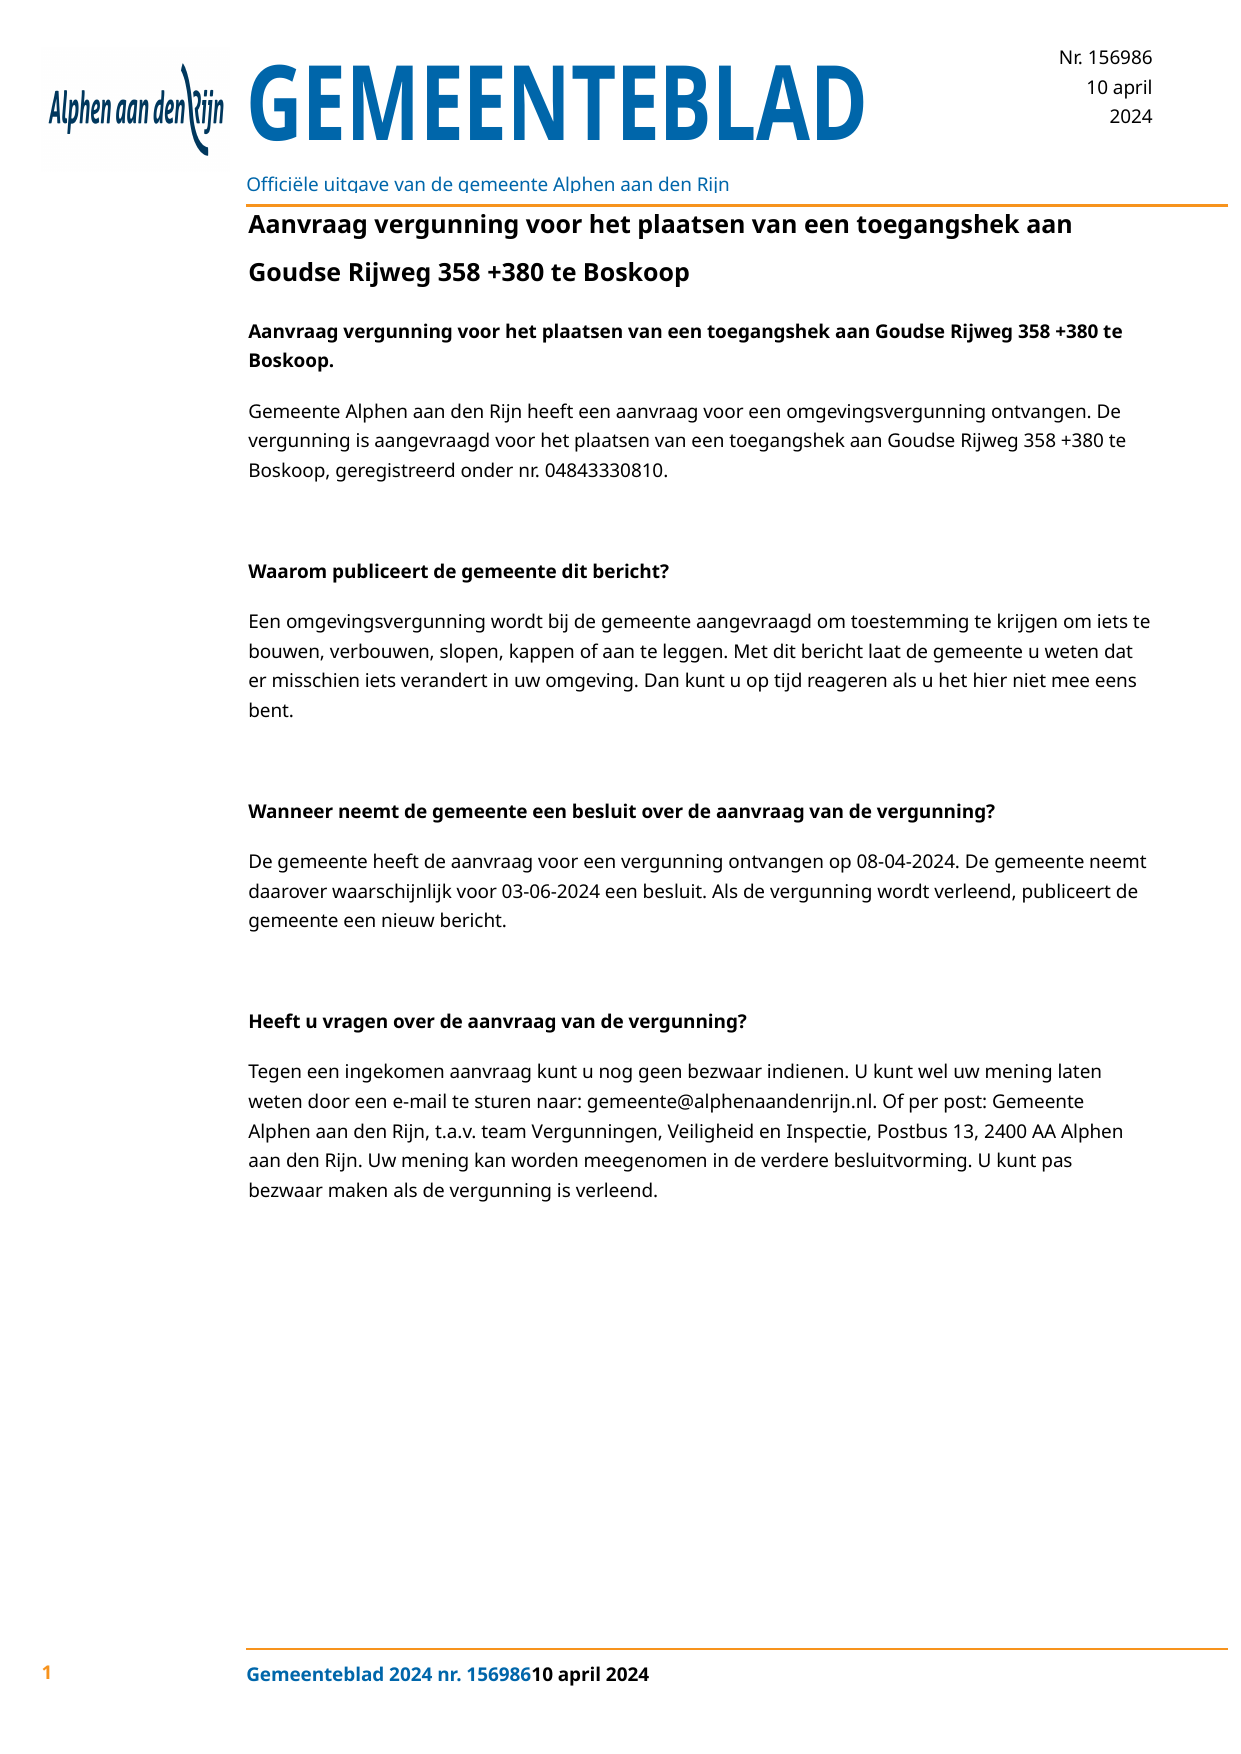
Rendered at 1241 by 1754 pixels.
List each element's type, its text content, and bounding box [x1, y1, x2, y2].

text Tegen een ingekomen aanvraag kunt u nog geen bezwaar indienen. U kunt wel uw mening laten weten door een e-mail te sturen naar: gemeente@alphenaandenrijn.nl. Of per post: Gemeente Alphen aan den Rijn, t.a.v. team Vergunningen, Veiligheid en Inspectie, Postbus 13, 2400 AA Alphen aan den Rijn. Uw mening kan worden meegenomen in de verdere besluitvorming. U kunt pas bezwaar maken als de vergunning is verleend. [248, 1059, 1152, 1203]
text Aanvraag vergunning voor het plaatsen van een toegangshek aan Goudse Rijweg 358 +380 te Boskoop. [248, 318, 1152, 373]
text Aanvraag vergunning voor het plaatsen van een toegangshek aan Goudse Rijweg 358 +380 te Boskoop [248, 207, 1152, 288]
text Waarom publiceert de gemeente dit bericht? [248, 558, 1152, 584]
text Een omgevingsvergunning wordt bij de gemeente aangevraagd om toestemming te krijgen om iets te bouwen, verbouwen, slopen, kappen of aan te leggen. Met dit bericht laat de gemeente u weten dat er misschien iets verandert in uw omgeving. Dan kunt u op tijd reageren als u het hier niet mee eens bent. [248, 608, 1152, 723]
text Heeft u vragen over de aanvraag van de vergunning? [248, 1008, 1152, 1034]
text Gemeente Alphen aan den Rijn heeft een aanvraag voor een omgevingsvergunning ontvangen. De vergunning is aangevraagd voor het plaatsen van een toegangshek aan Goudse Rijweg 358 +380 te Boskoop, geregistreerd onder nr. 04843330810. [248, 398, 1152, 483]
text De gemeente heeft de aanvraag voor een vergunning ontvangen op 08-04-2024. De gemeente neemt daarover waarschijnlijk voor 03-06-2024 een besluit. Als de vergunning wordt verleend, publiceert de gemeente een nieuw bericht. [248, 848, 1152, 933]
text Wanneer neemt de gemeente een besluit over de aanvraag van de vergunning? [248, 798, 1152, 824]
picture [41, 47, 231, 172]
